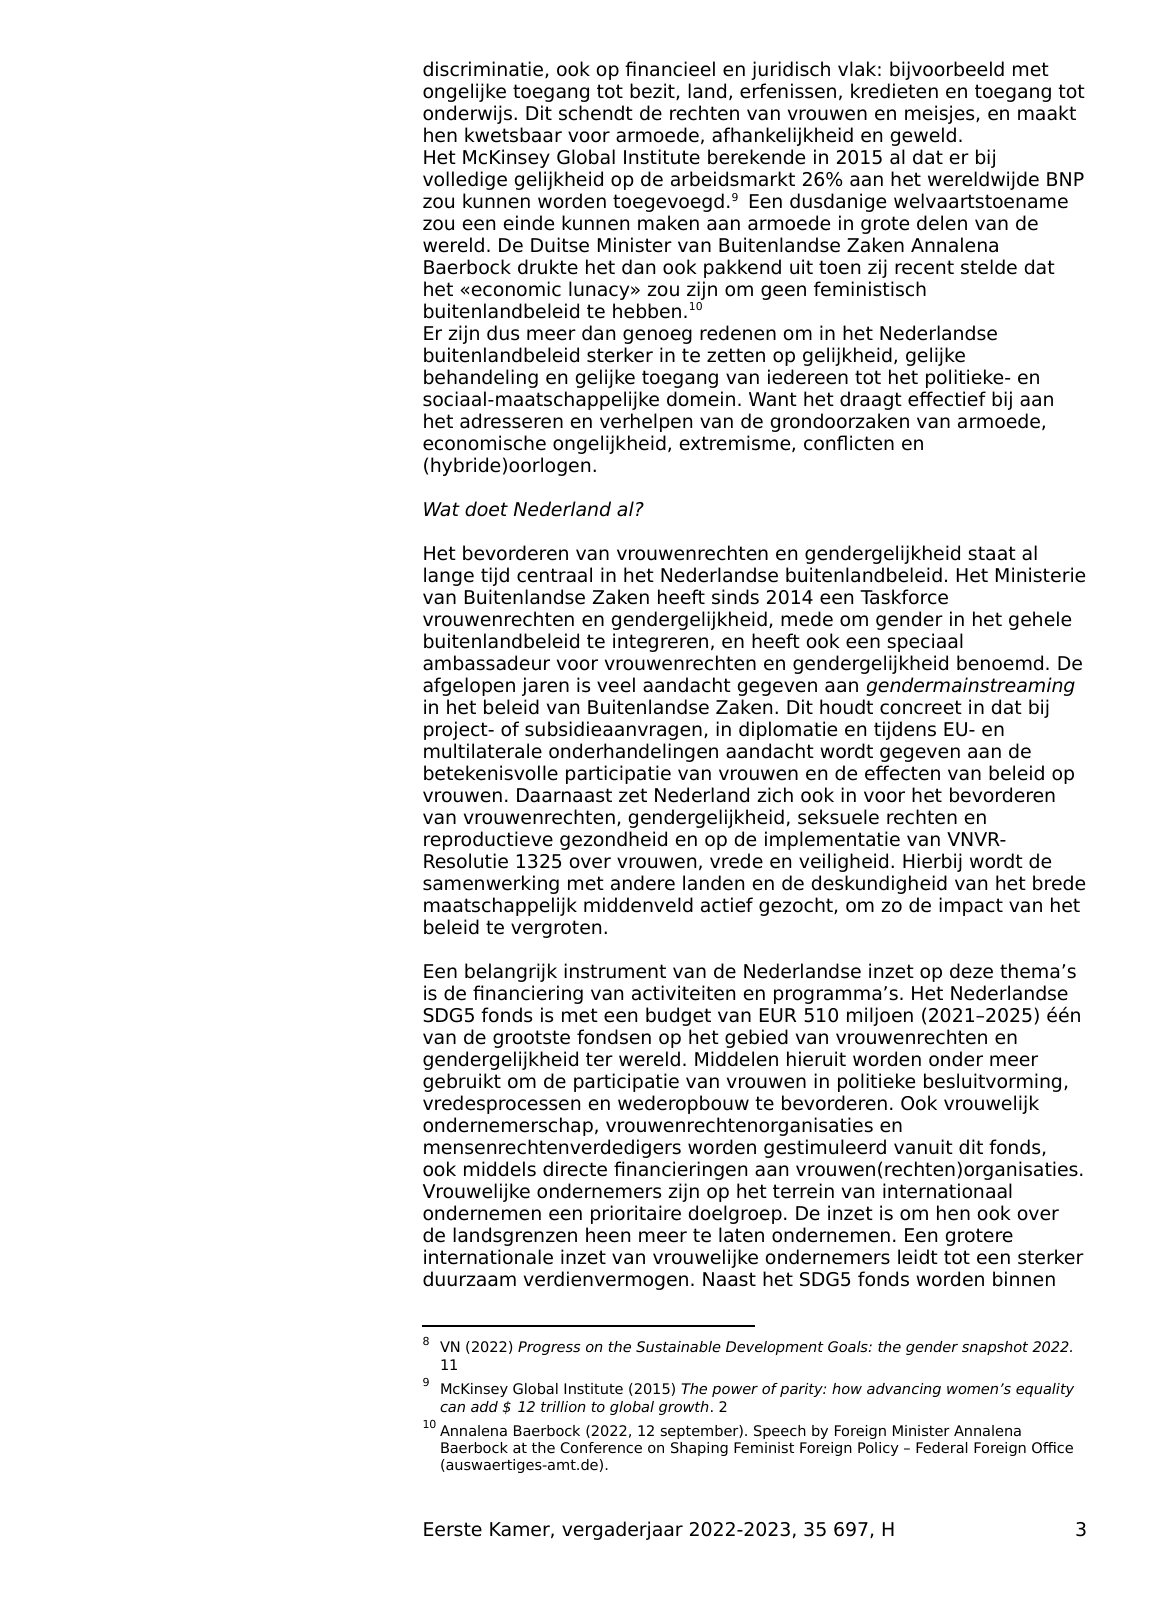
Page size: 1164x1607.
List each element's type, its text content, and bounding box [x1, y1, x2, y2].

text Het bevorderen van vrouwenrechten en gendergelijkheid staat al lange tijd centraal in het Nederlandse buitenlandbeleid. Het Ministerie van Buitenlandse Zaken heeft sinds 2014 een Taskforce vrouwenrechten en gendergelijkheid, mede om gender in het gehele buitenlandbeleid te integreren, en heeft ook een speciaal ambassadeur voor vrouwenrechten en gendergelijkheid benoemd. De afgelopen jaren is veel aandacht gegeven aan gendermainstreaming in het beleid van Buitenlandse Zaken. Dit houdt concreet in dat bij project- of subsidieaanvragen, in diplomatie en tijdens EU- en multilaterale onderhandelingen aandacht wordt gegeven aan de betekenisvolle participatie van vrouwen en de effecten van beleid op vrouwen. Daarnaast zet Nederland zich ook in voor het bevorderen van vrouwenrechten, gendergelijkheid, seksuele rechten en reproductieve gezondheid en op de implementatie van VNVR-Resolutie 1325 over vrouwen, vrede en veiligheid. Hierbij wordt de samenwerking met andere landen en de deskundigheid van het brede maatschappelijk middenveld actief gezocht, om zo de impact van het beleid te vergroten. [422, 543, 1087, 939]
text VN (2022) Progress on the Sustainable Development Goals: the gender snapshot 2022. 11 [422, 1335, 1087, 1374]
text McKinsey Global Institute (2015) The power of parity: how advancing women’s equality can add $ 12 trillion to global growth. 2 [422, 1377, 1087, 1416]
text Een belangrijk instrument van de Nederlandse inzet op deze thema’s is de financiering van activiteiten en programma’s. Het Nederlandse SDG5 fonds is met een budget van EUR 510 miljoen (2021–2025) één van de grootste fondsen op het gebied van vrouwenrechten en gendergelijkheid ter wereld. Middelen hieruit worden onder meer gebruikt om de participatie van vrouwen in politieke besluitvorming, vredesprocessen en wederopbouw te bevorderen. Ook vrouwelijk ondernemerschap, vrouwenrechtenorganisaties en mensenrechtenverdedigers worden gestimuleerd vanuit dit fonds, ook middels directe financieringen aan vrouwen(rechten)organisaties. Vrouwelijke ondernemers zijn op het terrein van internationaal ondernemen een prioritaire doelgroep. De inzet is om hen ook over de landsgrenzen heen meer te laten ondernemen. Een grotere internationale inzet van vrouwelijke ondernemers leidt tot een sterker duurzaam verdienvermogen. Naast het SDG5 fonds worden binnen [422, 961, 1087, 1291]
text Het McKinsey Global Institute berekende in 2015 al dat er bij volledige gelijkheid op de arbeidsmarkt 26% aan het wereldwijde BNP zou kunnen worden toegevoegd. Een dusdanige welvaartstoename zou een einde kunnen maken aan armoede in grote delen van de wereld. De Duitse Minister van Buitenlandse Zaken Annalena Baerbock drukte het dan ook pakkend uit toen zij recent stelde dat het «economic lunacy» zou zijn om geen feministisch buitenlandbeleid te hebben. [422, 147, 1087, 323]
text discriminatie, ook op financieel en juridisch vlak: bijvoorbeeld met ongelijke toegang tot bezit, land, erfenissen, kredieten en toegang tot onderwijs. Dit schendt de rechten van vrouwen en meisjes, en maakt hen kwetsbaar voor armoede, afhankelijkheid en geweld. [422, 59, 1087, 147]
text Er zijn dus meer dan genoeg redenen om in het Nederlandse buitenlandbeleid sterker in te zetten op gelijkheid, gelijke behandeling en gelijke toegang van iedereen tot het politieke- en sociaal-maatschappelijke domein. Want het draagt effectief bij aan het adresseren en verhelpen van de grondoorzaken van armoede, economische ongelijkheid, extremisme, conflicten en (hybride)oorlogen. [422, 323, 1087, 477]
text Annalena Baerbock (2022, 12 september). Speech by Foreign Minister Annalena Baerbock at the Conference on Shaping Feminist Foreign Policy – Federal Foreign Office (auswaertiges-amt.de). [422, 1418, 1087, 1474]
subtitle Wat doet Nederland al? [422, 499, 1087, 521]
